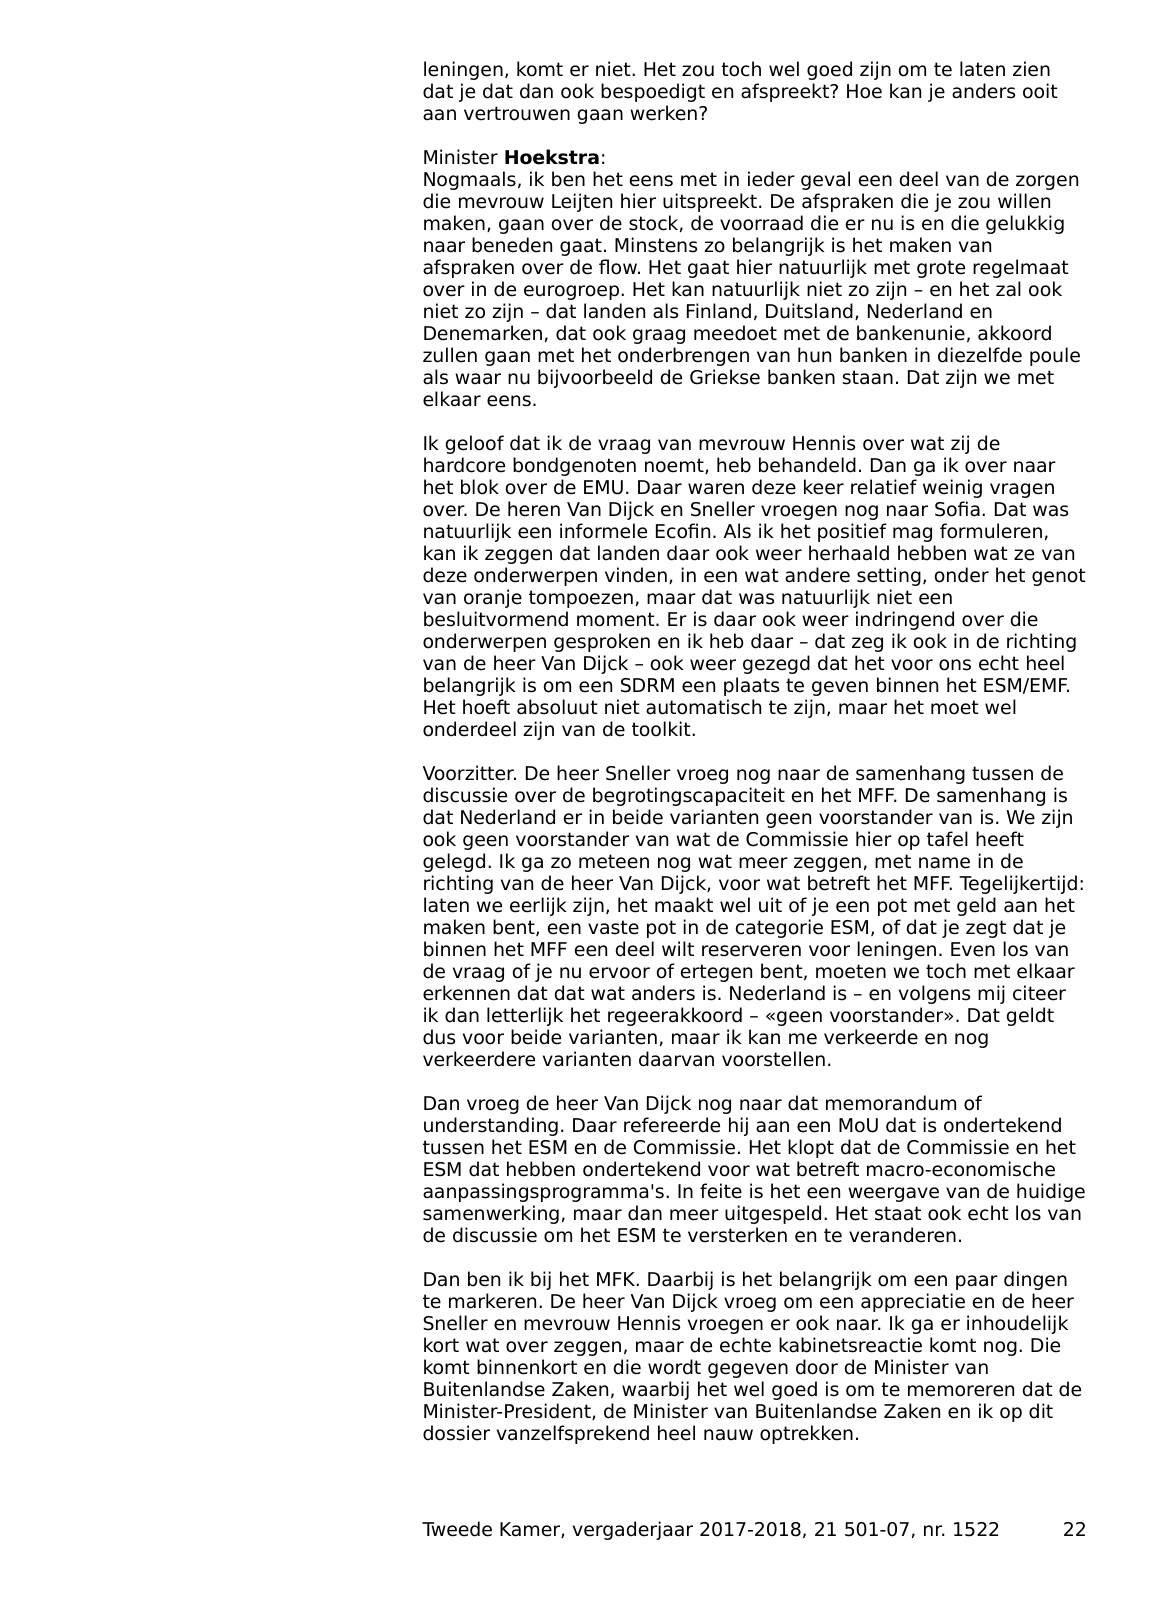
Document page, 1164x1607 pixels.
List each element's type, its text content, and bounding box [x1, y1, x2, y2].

text Ik geloof dat ik de vraag van mevrouw Hennis over wat zij de hardcore bondgenoten noemt, heb behandeld. Dan ga ik over naar het blok over de EMU. Daar waren deze keer relatief weinig vragen over. De heren Van Dijck en Sneller vroegen nog naar Sofia. Dat was natuurlijk een informele Ecofin. Als ik het positief mag formuleren, kan ik zeggen dat landen daar ook weer herhaald hebben wat ze van deze onderwerpen vinden, in een wat andere setting, onder het genot van oranje tompoezen, maar dat was natuurlijk niet een besluitvormend moment. Er is daar ook weer indringend over die onderwerpen gesproken en ik heb daar – dat zeg ik ook in de richting van de heer Van Dijck – ook weer gezegd dat het voor ons echt heel belangrijk is om een SDRM een plaats te geven binnen het ESM/EMF. Het hoeft absoluut niet automatisch te zijn, maar het moet wel onderdeel zijn van de toolkit. [422, 433, 1087, 741]
text Dan vroeg de heer Van Dijck nog naar dat memorandum of understanding. Daar refereerde hij aan een MoU dat is ondertekend tussen het ESM en de Commissie. Het klopt dat de Commissie en het ESM dat hebben ondertekend voor wat betreft macro-economische aanpassingsprogramma's. In feite is het een weergave van de huidige samenwerking, maar dan meer uitgespeld. Het staat ook echt los van de discussie om het ESM te versterken en te veranderen. [422, 1093, 1087, 1247]
text leningen, komt er niet. Het zou toch wel goed zijn om te laten zien dat je dat dan ook bespoedigt en afspreekt? Hoe kan je anders ooit aan vertrouwen gaan werken? [422, 59, 1087, 125]
text Voorzitter. De heer Sneller vroeg nog naar de samenhang tussen de discussie over de begrotingscapaciteit en het MFF. De samenhang is dat Nederland er in beide varianten geen voorstander van is. We zijn ook geen voorstander van wat de Commissie hier op tafel heeft gelegd. Ik ga zo meteen nog wat meer zeggen, met name in de richting van de heer Van Dijck, voor wat betreft het MFF. Tegelijkertijd: laten we eerlijk zijn, het maakt wel uit of je een pot met geld aan het maken bent, een vaste pot in de categorie ESM, of dat je zegt dat je binnen het MFF een deel wilt reserveren voor leningen. Even los van de vraag of je nu ervoor of ertegen bent, moeten we toch met elkaar erkennen dat dat wat anders is. Nederland is – en volgens mij citeer ik dan letterlijk het regeerakkoord – «geen voorstander». Dat geldt dus voor beide varianten, maar ik kan me verkeerde en nog verkeerdere varianten daarvan voorstellen. [422, 763, 1087, 1071]
text Nogmaals, ik ben het eens met in ieder geval een deel van de zorgen die mevrouw Leijten hier uitspreekt. De afspraken die je zou willen maken, gaan over de stock, de voorraad die er nu is en die gelukkig naar beneden gaat. Minstens zo belangrijk is het maken van afspraken over de flow. Het gaat hier natuurlijk met grote regelmaat over in de eurogroep. Het kan natuurlijk niet zo zijn – en het zal ook niet zo zijn – dat landen als Finland, Duitsland, Nederland en Denemarken, dat ook graag meedoet met de bankenunie, akkoord zullen gaan met het onderbrengen van hun banken in diezelfde poule als waar nu bijvoorbeeld de Griekse banken staan. Dat zijn we met elkaar eens. [422, 169, 1087, 411]
text Minister Hoekstra: [422, 147, 1087, 169]
text Dan ben ik bij het MFK. Daarbij is het belangrijk om een paar dingen te markeren. De heer Van Dijck vroeg om een appreciatie en de heer Sneller en mevrouw Hennis vroegen er ook naar. Ik ga er inhoudelijk kort wat over zeggen, maar de echte kabinetsreactie komt nog. Die komt binnenkort en die wordt gegeven door de Minister van Buitenlandse Zaken, waarbij het wel goed is om te memoreren dat de Minister-President, de Minister van Buitenlandse Zaken en ik op dit dossier vanzelfsprekend heel nauw optrekken. [422, 1269, 1087, 1445]
